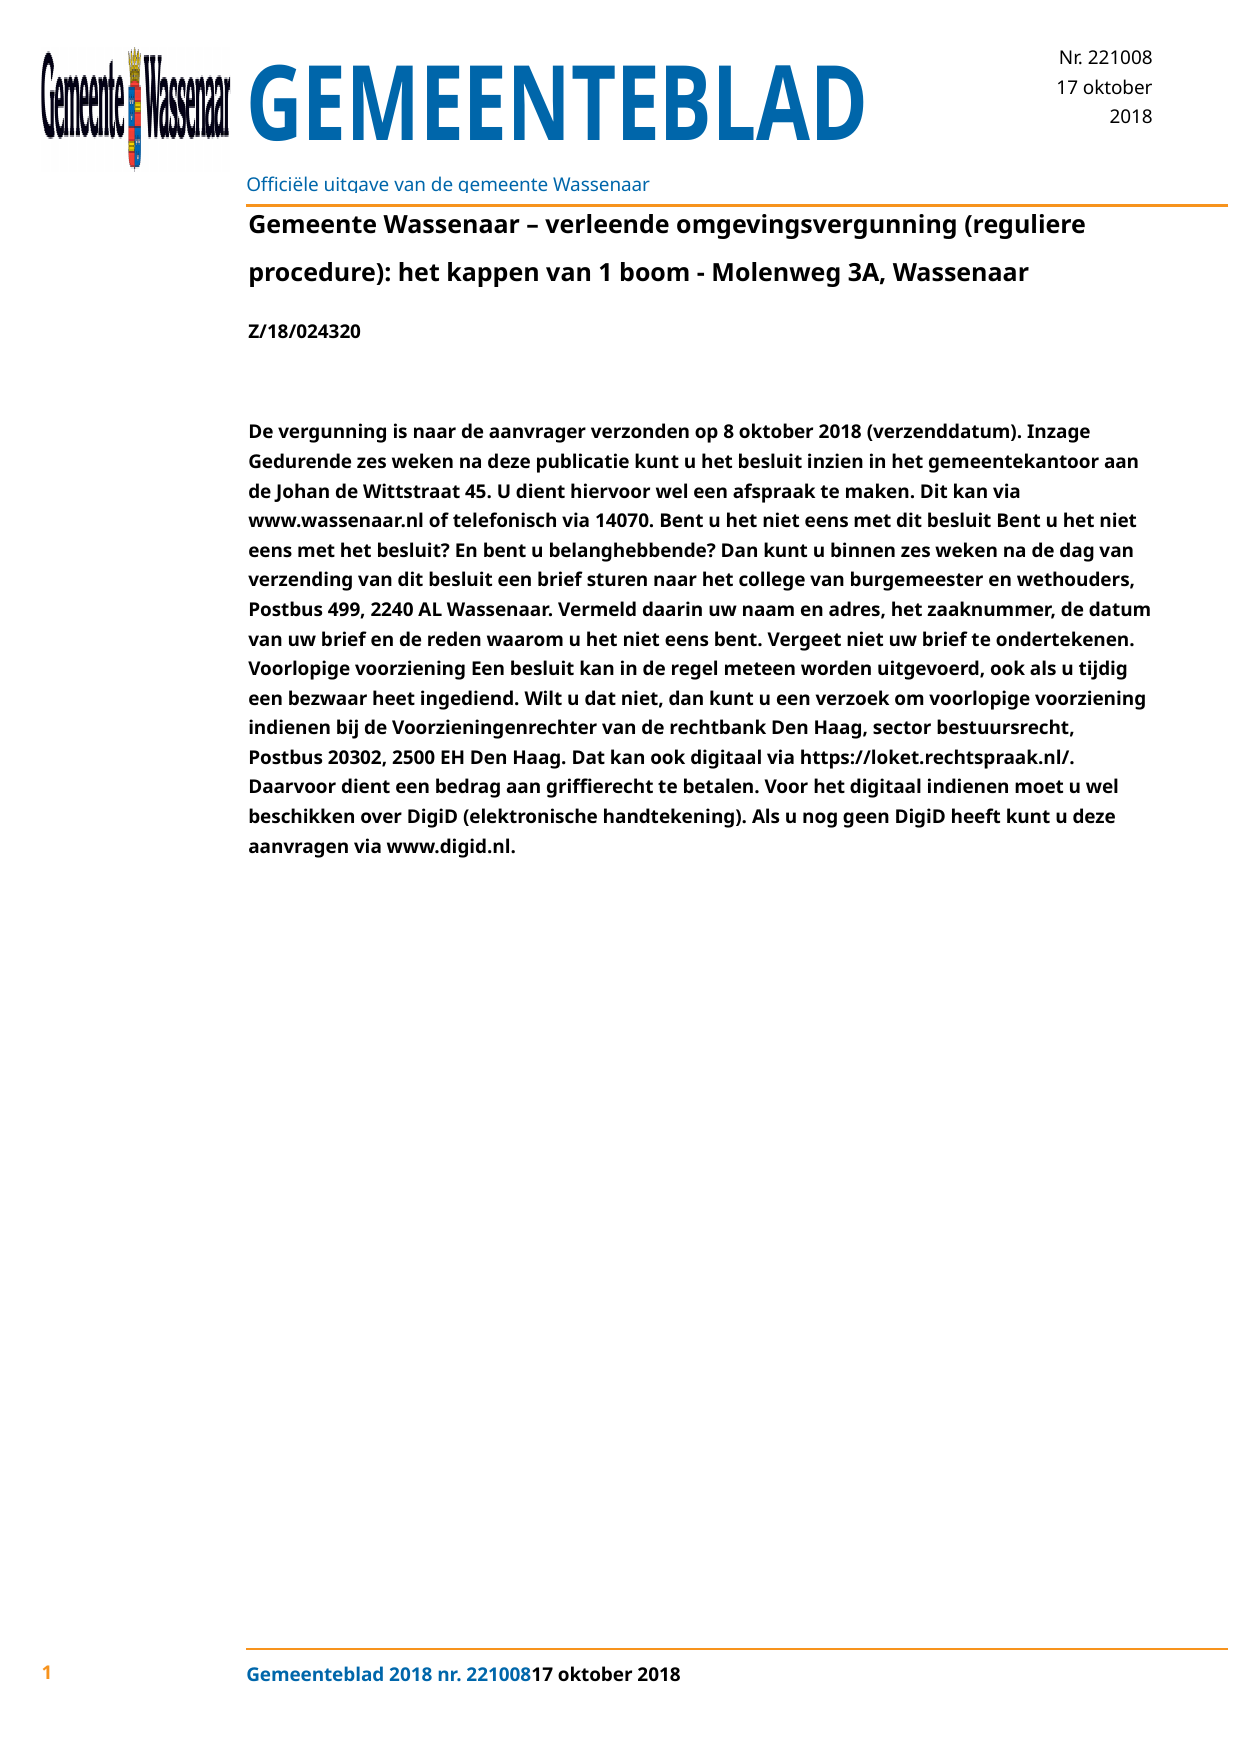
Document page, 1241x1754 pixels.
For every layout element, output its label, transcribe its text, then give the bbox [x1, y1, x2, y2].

text De vergunning is naar de aanvrager verzonden op 8 oktober 2018 (verzenddatum). Inzage Gedurende zes weken na deze publicatie kunt u het besluit inzien in het gemeentekantoor aan de Johan de Wittstraat 45. U dient hiervoor wel een afspraak te maken. Dit kan via www.wassenaar.nl of telefonisch via 14070. Bent u het niet eens met dit besluit Bent u het niet eens met het besluit? En bent u belanghebbende? Dan kunt u binnen zes weken na de dag van verzending van dit besluit een brief sturen naar het college van burgemeester en wethouders, Postbus 499, 2240 AL Wassenaar. Vermeld daarin uw naam en adres, het zaaknummer, de datum van uw brief en de reden waarom u het niet eens bent. Vergeet niet uw brief te ondertekenen. Voorlopige voorziening Een besluit kan in de regel meteen worden uitgevoerd, ook als u tijdig een bezwaar heet ingediend. Wilt u dat niet, dan kunt u een verzoek om voorlopige voorziening indienen bij de Voorzieningenrechter van de rechtbank Den Haag, sector bestuursrecht, Postbus 20302, 2500 EH Den Haag. Dat kan ook digitaal via https://loket.rechtspraak.nl/. Daarvoor dient een bedrag aan griffierecht te betalen. Voor het digitaal indienen moet u wel beschikken over DigiD (elektronische handtekening). Als u nog geen DigiD heeft kunt u deze aanvragen via www.digid.nl. [248, 419, 1152, 859]
picture [41, 47, 231, 172]
text Z/18/024320 [248, 318, 1152, 344]
text Gemeente Wassenaar – verleende omgevingsvergunning (reguliere procedure): het kappen van 1 boom - Molenweg 3A, Wassenaar [248, 207, 1152, 288]
